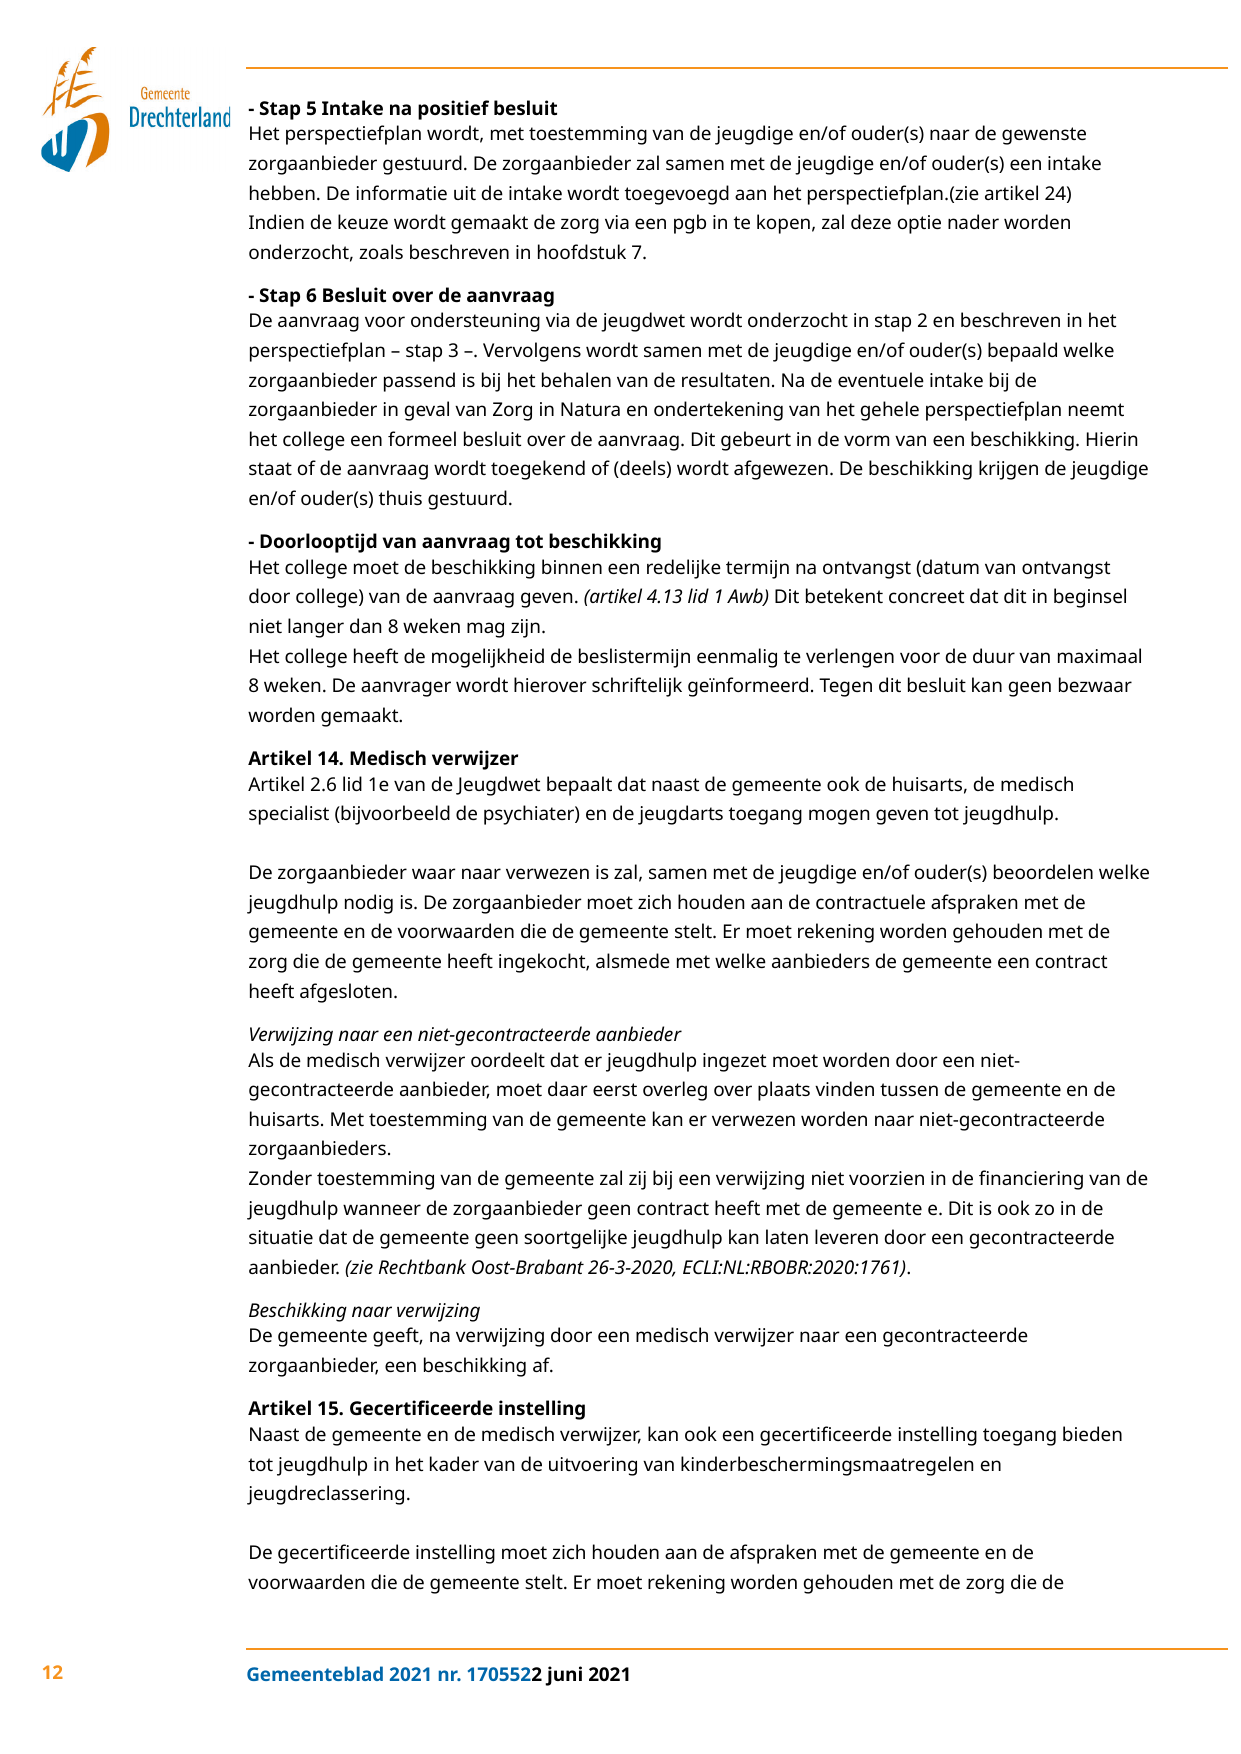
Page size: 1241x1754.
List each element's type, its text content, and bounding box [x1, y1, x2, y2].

text Artikel 15. Gecertificeerde instelling [248, 1395, 1152, 1421]
text - Stap 6 Besluit over de aanvraag [248, 282, 1152, 308]
picture [226, 115, 231, 124]
text De zorgaanbieder waar naar verwezen is zal, samen met de jeugdige en/of ouder(s) beoordelen welke jeugdhulp nodig is. De zorgaanbieder moet zich houden aan de contractuele afspraken met de gemeente en de voorwaarden die de gemeente stelt. Er moet rekening worden gehouden met de zorg die de gemeente heeft ingekocht, alsmede met welke aanbieders de gemeente een contract heeft afgesloten. [248, 859, 1152, 1004]
text Het perspectiefplan wordt, met toestemming van de jeugdige en/of ouder(s) naar de gewenste zorgaanbieder gestuurd. De zorgaanbieder zal samen met de jeugdige en/of ouder(s) een intake hebben. De informatie uit de intake wordt toegevoegd aan het perspectiefplan.(zie artikel 24) [248, 121, 1152, 205]
text Zonder toestemming van de gemeente zal zij bij een verwijzing niet voorzien in de financiering van de jeugdhulp wanneer de zorgaanbieder geen contract heeft met de gemeente e. Dit is ook zo in de situatie dat de gemeente geen soortgelijke jeugdhulp kan laten leveren door een gecontracteerde aanbieder. (zie Rechtbank Oost-Brabant 26-3-2020, ECLI:NL:RBOBR:2020:1761). [248, 1165, 1152, 1279]
text - Doorlooptijd van aanvraag tot beschikking [248, 528, 1152, 554]
picture [41, 47, 231, 172]
text Artikel 2.6 lid 1e van de Jeugdwet bepaalt dat naast de gemeente ook de huisarts, de medisch specialist (bijvoorbeeld de psychiater) en de jeugdarts toegang mogen geven tot jeugdhulp. [248, 771, 1152, 826]
text De gemeente geeft, na verwijzing door een medisch verwijzer naar een gecontracteerde zorgaanbieder, een beschikking af. [248, 1323, 1152, 1378]
text Indien de keuze wordt gemaakt de zorg via een pgb in te kopen, zal deze optie nader worden onderzocht, zoals beschreven in hoofdstuk 7. [248, 209, 1152, 264]
text De aanvraag voor ondersteuning via de jeugdwet wordt onderzocht in stap 2 en beschreven in het perspectiefplan – stap 3 –. Vervolgens wordt samen met de jeugdige en/of ouder(s) bepaald welke zorgaanbieder passend is bij het behalen van de resultaten. Na de eventuele intake bij de zorgaanbieder in geval van Zorg in Natura en ondertekening van het gehele perspectiefplan neemt het college een formeel besluit over de aanvraag. Dit gebeurt in de vorm van een beschikking. Hierin staat of de aanvraag wordt toegekend of (deels) wordt afgewezen. De beschikking krijgen de jeugdige en/of ouder(s) thuis gestuurd. [248, 308, 1152, 511]
text Het college heeft de mogelijkheid de beslistermijn eenmalig te verlengen voor de duur van maximaal 8 weken. De aanvrager wordt hierover schriftelijk geïnformeerd. Tegen dit besluit kan geen bezwaar worden gemaakt. [248, 643, 1152, 728]
text Artikel 14. Medisch verwijzer [248, 745, 1152, 771]
text Als de medisch verwijzer oordeelt dat er jeugdhulp ingezet moet worden door een niet-gecontracteerde aanbieder, moet daar eerst overleg over plaats vinden tussen de gemeente en de huisarts. Met toestemming van de gemeente kan er verwezen worden naar niet-gecontracteerde zorgaanbieders. [248, 1047, 1152, 1161]
text Naast de gemeente en de medisch verwijzer, kan ook een gecertificeerde instelling toegang bieden tot jeugdhulp in het kader van de uitvoering van kinderbeschermingsmaatregelen en jeugdreclassering. [248, 1421, 1152, 1506]
text Beschikking naar verwijzing [248, 1297, 1152, 1323]
picture [41, 158, 64, 172]
text - Stap 5 Intake na positief besluit [248, 95, 1152, 121]
text Verwijzing naar een niet-gecontracteerde aanbieder [248, 1021, 1152, 1047]
text Het college moet de beschikking binnen een redelijke termijn na ontvangst (datum van ontvangst door college) van de aanvraag geven. (artikel 4.13 lid 1 Awb) Dit betekent concreet dat dit in beginsel niet langer dan 8 weken mag zijn. [248, 554, 1152, 639]
text De gecertificeerde instelling moet zich houden aan de afspraken met de gemeente en de voorwaarden die de gemeente stelt. Er moet rekening worden gehouden met de zorg die de [248, 1539, 1152, 1595]
